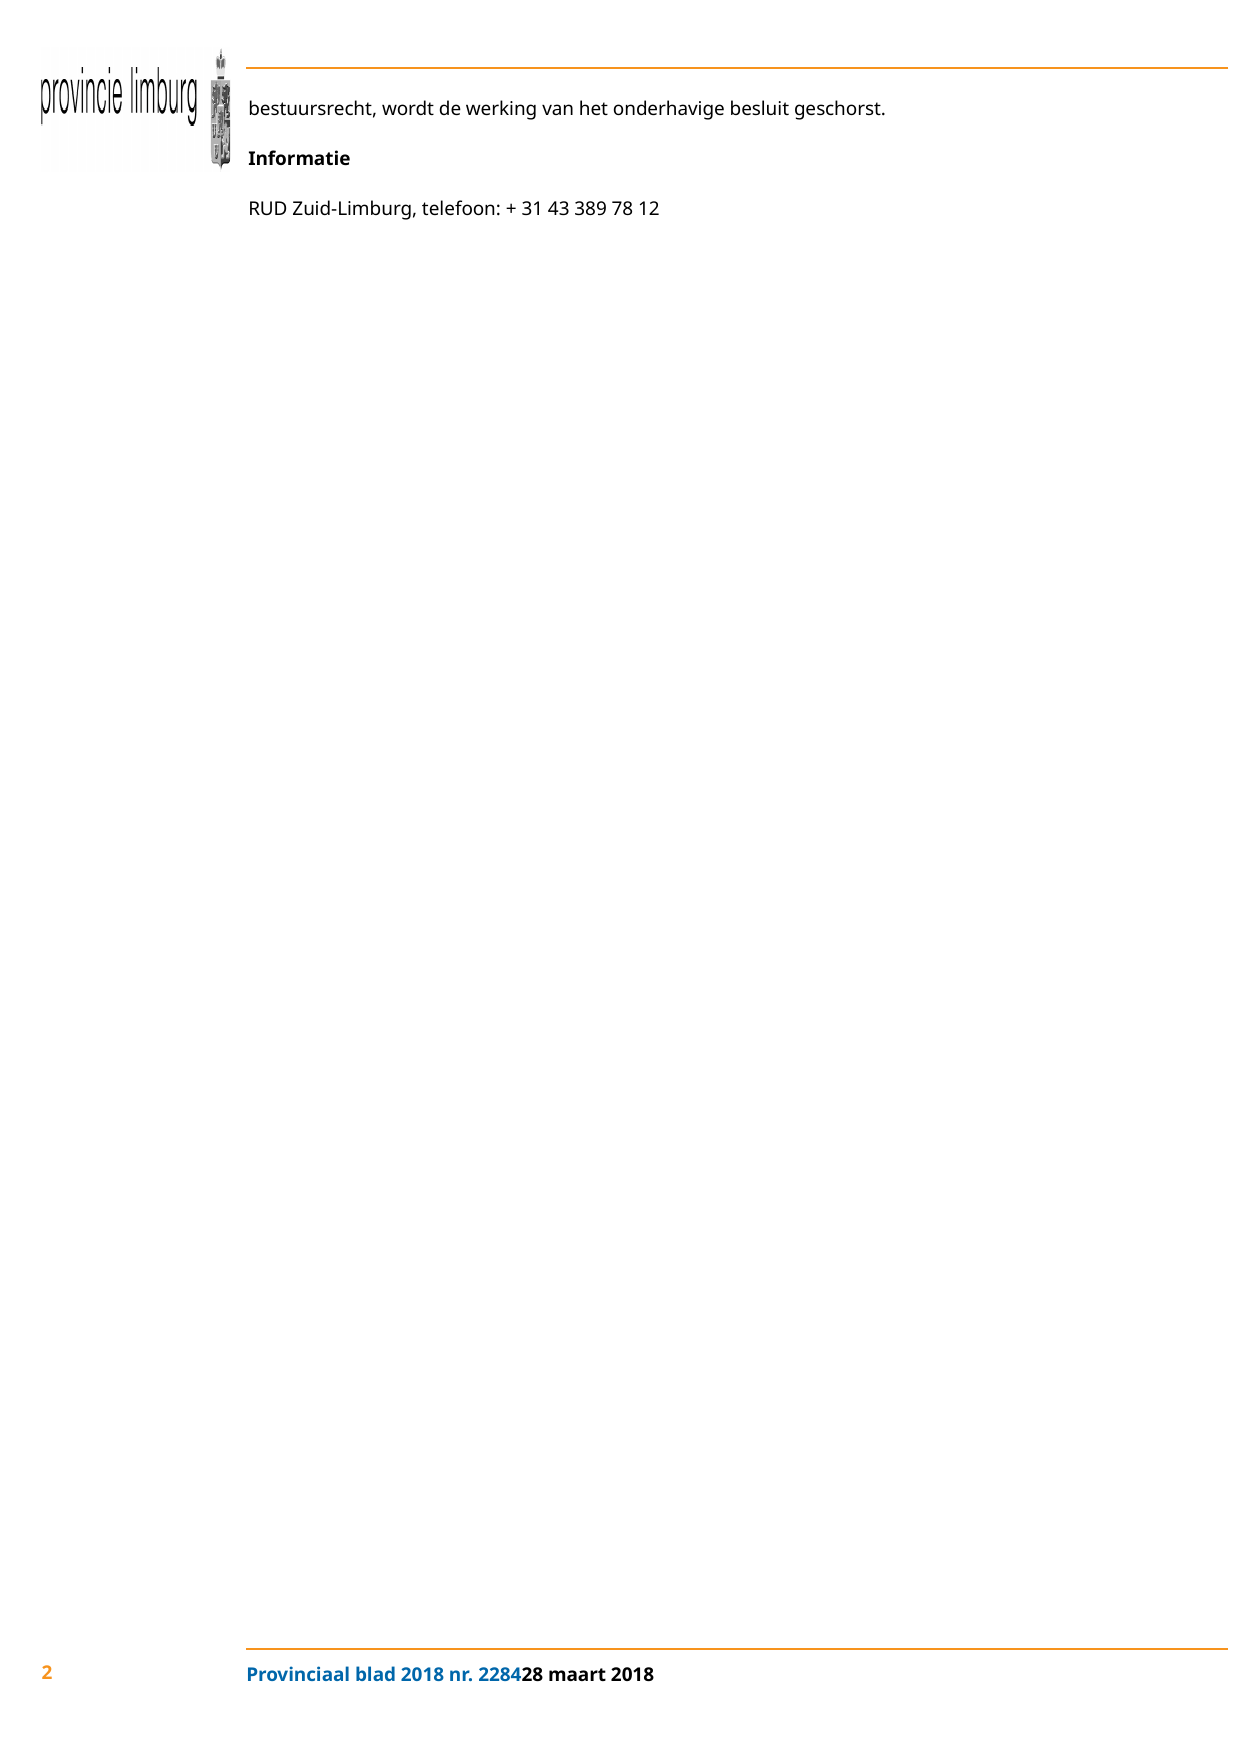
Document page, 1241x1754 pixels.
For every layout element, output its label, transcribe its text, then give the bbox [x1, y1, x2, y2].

text RUD Zuid-Limburg, telefoon: + 31 43 389 78 12 [248, 196, 1152, 221]
text Informatie [248, 145, 1152, 171]
text bestuursrecht, wordt de werking van het onderhavige besluit geschorst. [248, 95, 1152, 121]
picture [41, 47, 231, 172]
